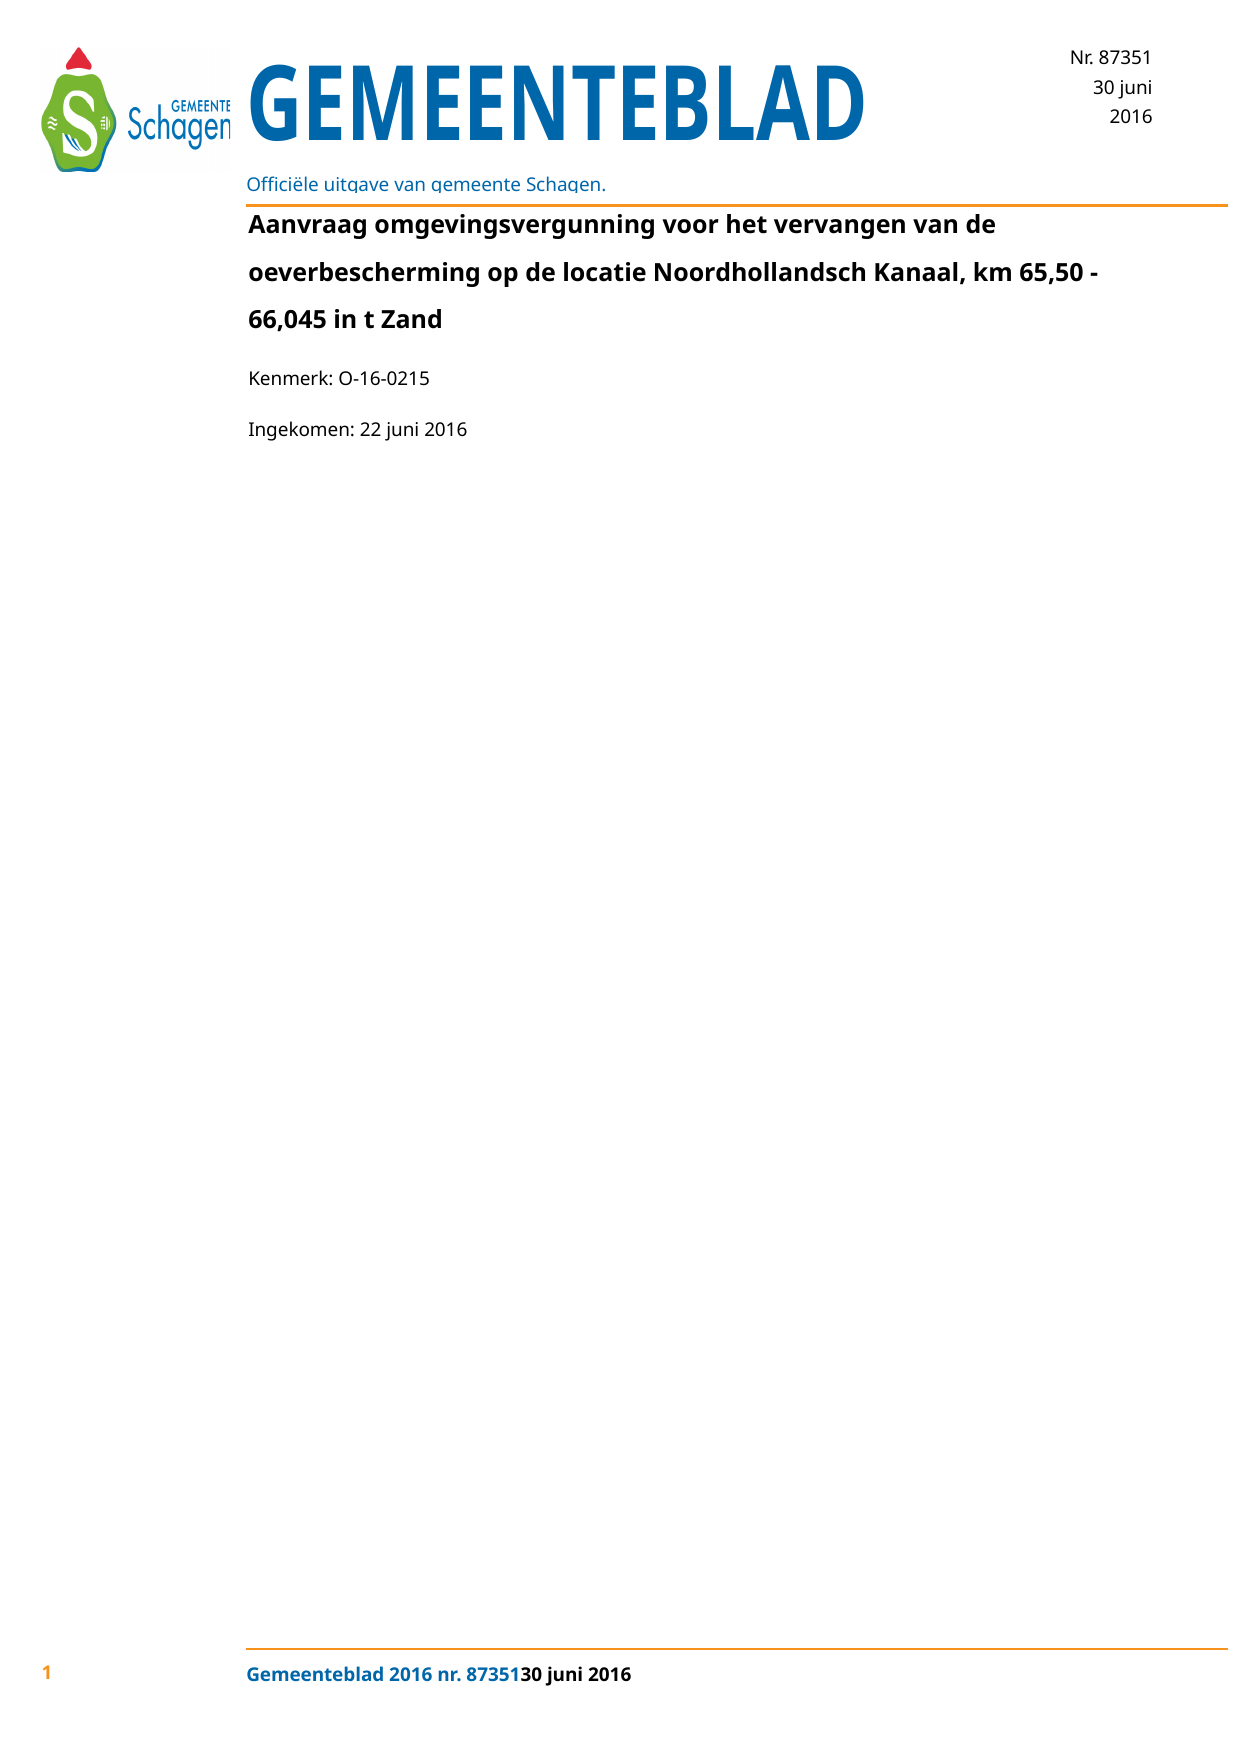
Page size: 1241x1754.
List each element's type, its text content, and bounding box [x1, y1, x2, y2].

picture [41, 47, 231, 172]
text Ingekomen: 22 juni 2016 [248, 416, 1152, 442]
text Kenmerk: O-16-0215 [248, 366, 1152, 391]
text Aanvraag omgevingsvergunning voor het vervangen van de oeverbescherming op de locatie Noordhollandsch Kanaal, km 65,50 - 66,045 in t Zand [248, 207, 1152, 336]
